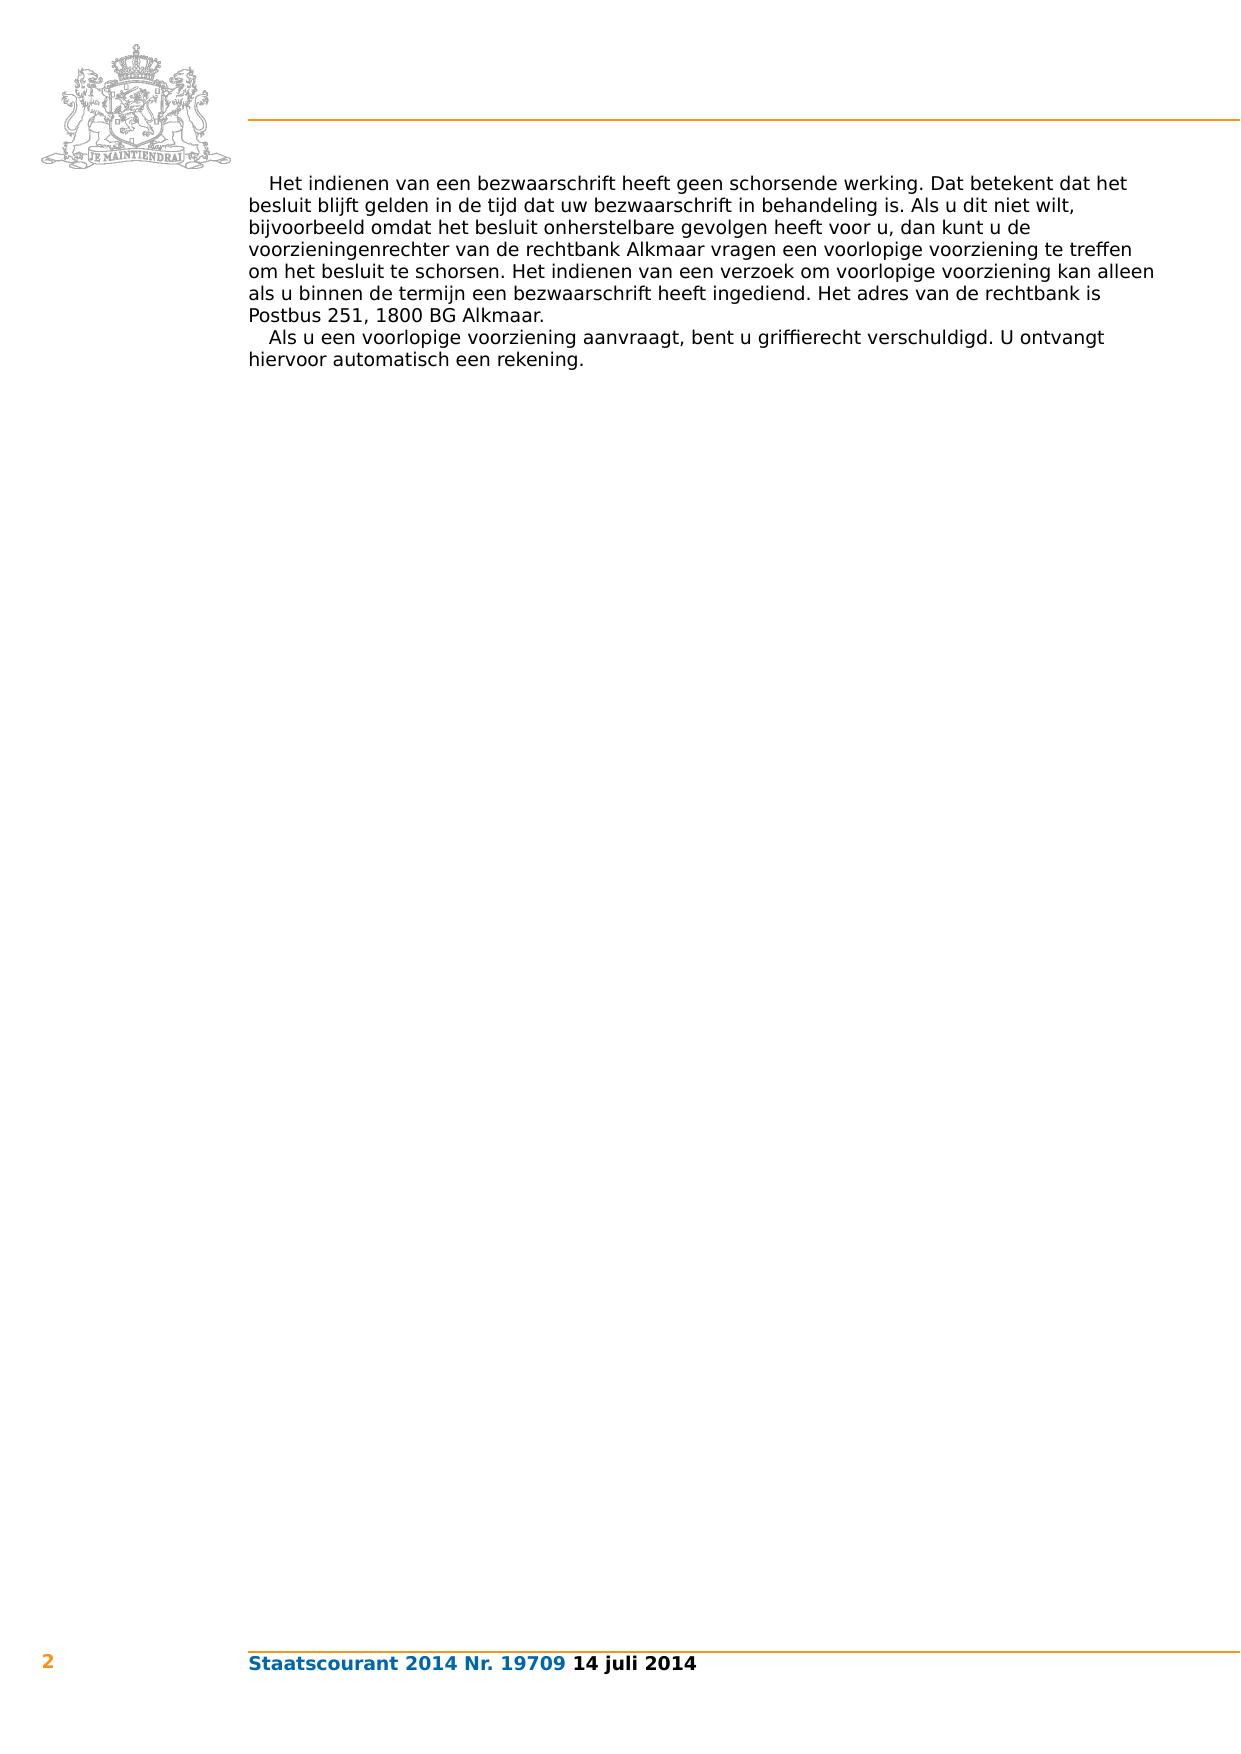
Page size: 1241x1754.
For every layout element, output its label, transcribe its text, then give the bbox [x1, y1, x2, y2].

picture [41, 44, 231, 169]
text Als u een voorlopige voorziening aanvraagt, bent u griffierecht verschuldigd. U ontvangt hiervoor automatisch een rekening. [248, 327, 1163, 371]
text Het indienen van een bezwaarschrift heeft geen schorsende werking. Dat betekent dat het besluit blijft gelden in de tijd dat uw bezwaarschrift in behandeling is. Als u dit niet wilt, bijvoorbeeld omdat het besluit onherstelbare gevolgen heeft voor u, dan kunt u de voorzieningenrechter van de rechtbank Alkmaar vragen een voorlopige voorziening te treffen om het besluit te schorsen. Het indienen van een verzoek om voorlopige voorziening kan alleen als u binnen de termijn een bezwaarschrift heeft ingediend. Het adres van de rechtbank is Postbus 251, 1800 BG Alkmaar. [248, 173, 1163, 327]
